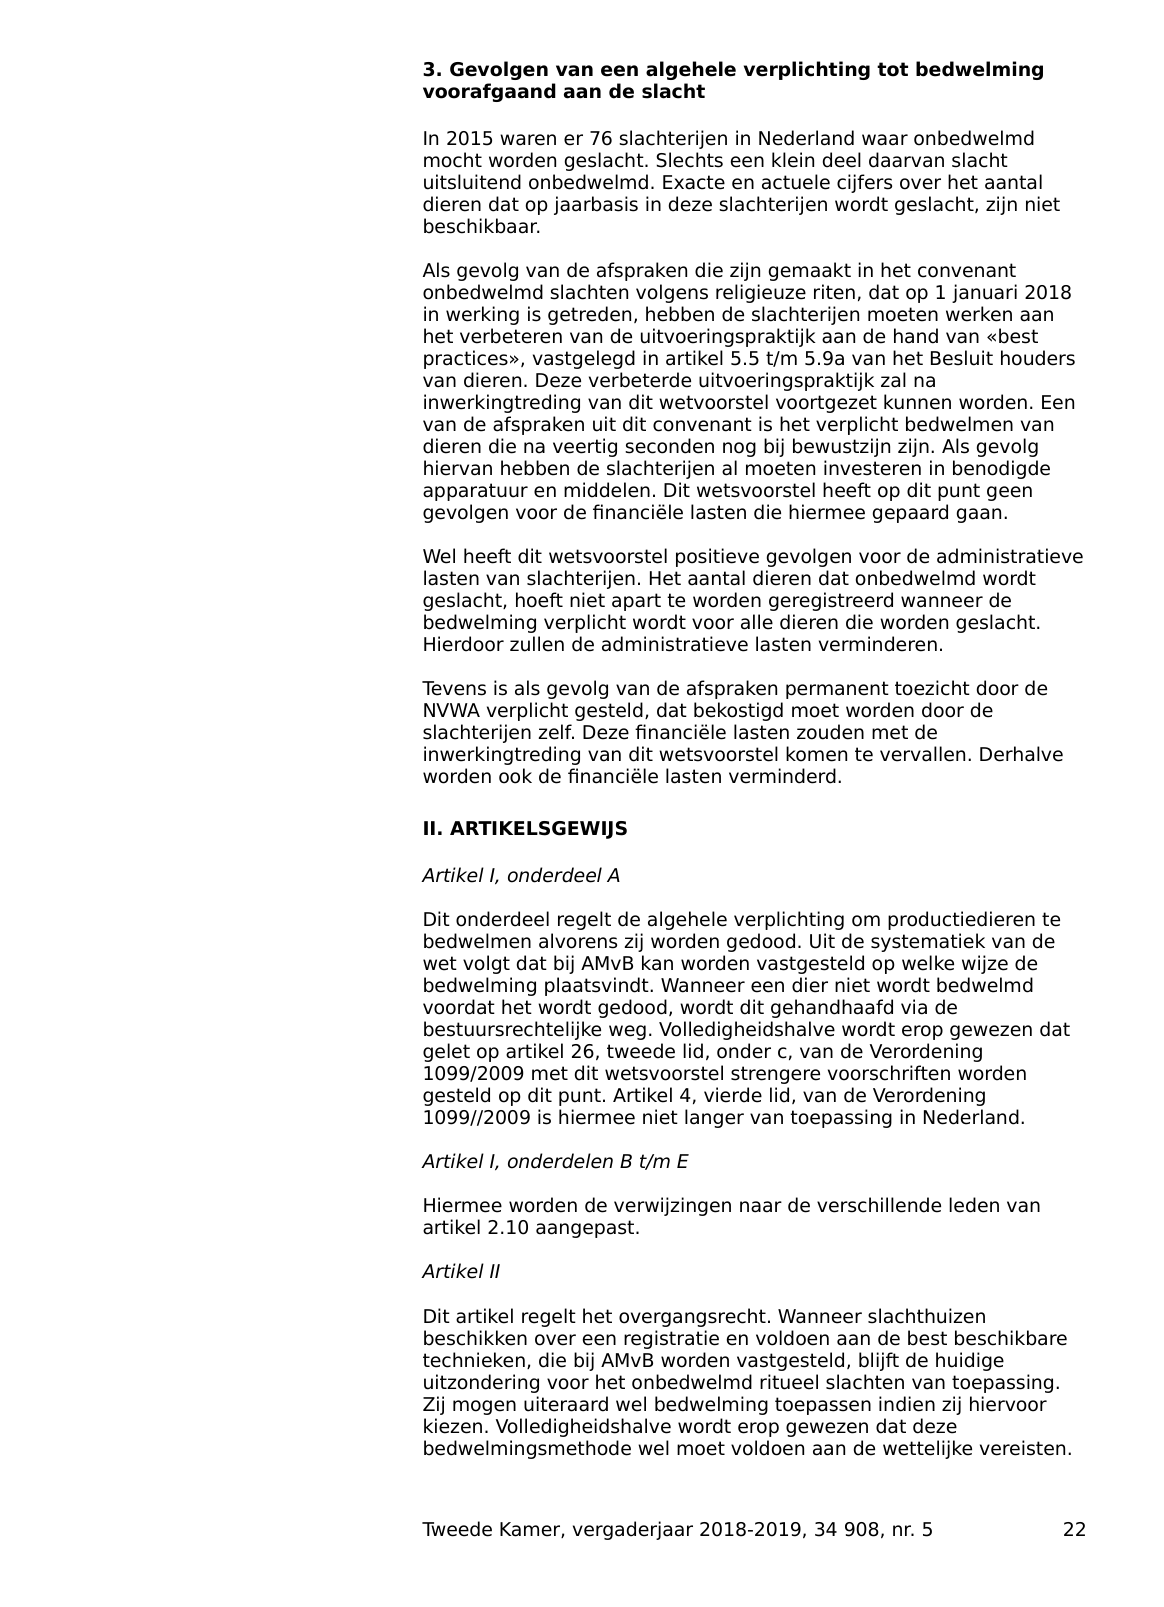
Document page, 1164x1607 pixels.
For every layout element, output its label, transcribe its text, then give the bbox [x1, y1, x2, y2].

text Tevens is als gevolg van de afspraken permanent toezicht door de NVWA verplicht gesteld, dat bekostigd moet worden door de slachterijen zelf. Deze financiële lasten zouden met de inwerkingtreding van dit wetsvoorstel komen te vervallen. Derhalve worden ook de financiële lasten verminderd. [422, 678, 1087, 788]
subtitle II. ARTIKELSGEWIJS [422, 818, 1087, 840]
text Dit artikel regelt het overgangsrecht. Wanneer slachthuizen beschikken over een registratie en voldoen aan de best beschikbare technieken, die bij AMvB worden vastgesteld, blijft de huidige uitzondering voor het onbedwelmd ritueel slachten van toepassing. Zij mogen uiteraard wel bedwelming toepassen indien zij hiervoor kiezen. Volledigheidshalve wordt erop gewezen dat deze bedwelmingsmethode wel moet voldoen aan de wettelijke vereisten. [422, 1306, 1087, 1459]
text In 2015 waren er 76 slachterijen in Nederland waar onbedwelmd mocht worden geslacht. Slechts een klein deel daarvan slacht uitsluitend onbedwelmd. Exacte en actuele cijfers over het aantal dieren dat op jaarbasis in deze slachterijen wordt geslacht, zijn niet beschikbaar. [422, 128, 1087, 238]
subtitle Artikel II [422, 1261, 1087, 1283]
text Wel heeft dit wetsvoorstel positieve gevolgen voor de administratieve lasten van slachterijen. Het aantal dieren dat onbedwelmd wordt geslacht, hoeft niet apart te worden geregistreerd wanneer de bedwelming verplicht wordt voor alle dieren die worden geslacht. Hierdoor zullen de administratieve lasten verminderen. [422, 546, 1087, 656]
subtitle 3. Gevolgen van een algehele verplichting tot bedwelming voorafgaand aan de slacht [422, 59, 1087, 103]
text Als gevolg van de afspraken die zijn gemaakt in het convenant onbedwelmd slachten volgens religieuze riten, dat op 1 januari 2018 in werking is getreden, hebben de slachterijen moeten werken aan het verbeteren van de uitvoeringspraktijk aan de hand van «best practices», vastgelegd in artikel 5.5 t/m 5.9a van het Besluit houders van dieren. Deze verbeterde uitvoeringspraktijk zal na inwerkingtreding van dit wetvoorstel voortgezet kunnen worden. Een van de afspraken uit dit convenant is het verplicht bedwelmen van dieren die na veertig seconden nog bij bewustzijn zijn. Als gevolg hiervan hebben de slachterijen al moeten investeren in benodigde apparatuur en middelen. Dit wetsvoorstel heeft op dit punt geen gevolgen voor de financiële lasten die hiermee gepaard gaan. [422, 260, 1087, 524]
subtitle Artikel I, onderdelen B t/m E [422, 1151, 1087, 1173]
subtitle Artikel I, onderdeel A [422, 865, 1087, 887]
text Hiermee worden de verwijzingen naar de verschillende leden van artikel 2.10 aangepast. [422, 1195, 1087, 1239]
text Dit onderdeel regelt de algehele verplichting om productiedieren te bedwelmen alvorens zij worden gedood. Uit de systematiek van de wet volgt dat bij AMvB kan worden vastgesteld op welke wijze de bedwelming plaatsvindt. Wanneer een dier niet wordt bedwelmd voordat het wordt gedood, wordt dit gehandhaafd via de bestuursrechtelijke weg. Volledigheidshalve wordt erop gewezen dat gelet op artikel 26, tweede lid, onder c, van de Verordening 1099/2009 met dit wetsvoorstel strengere voorschriften worden gesteld op dit punt. Artikel 4, vierde lid, van de Verordening 1099//2009 is hiermee niet langer van toepassing in Nederland. [422, 909, 1087, 1129]
